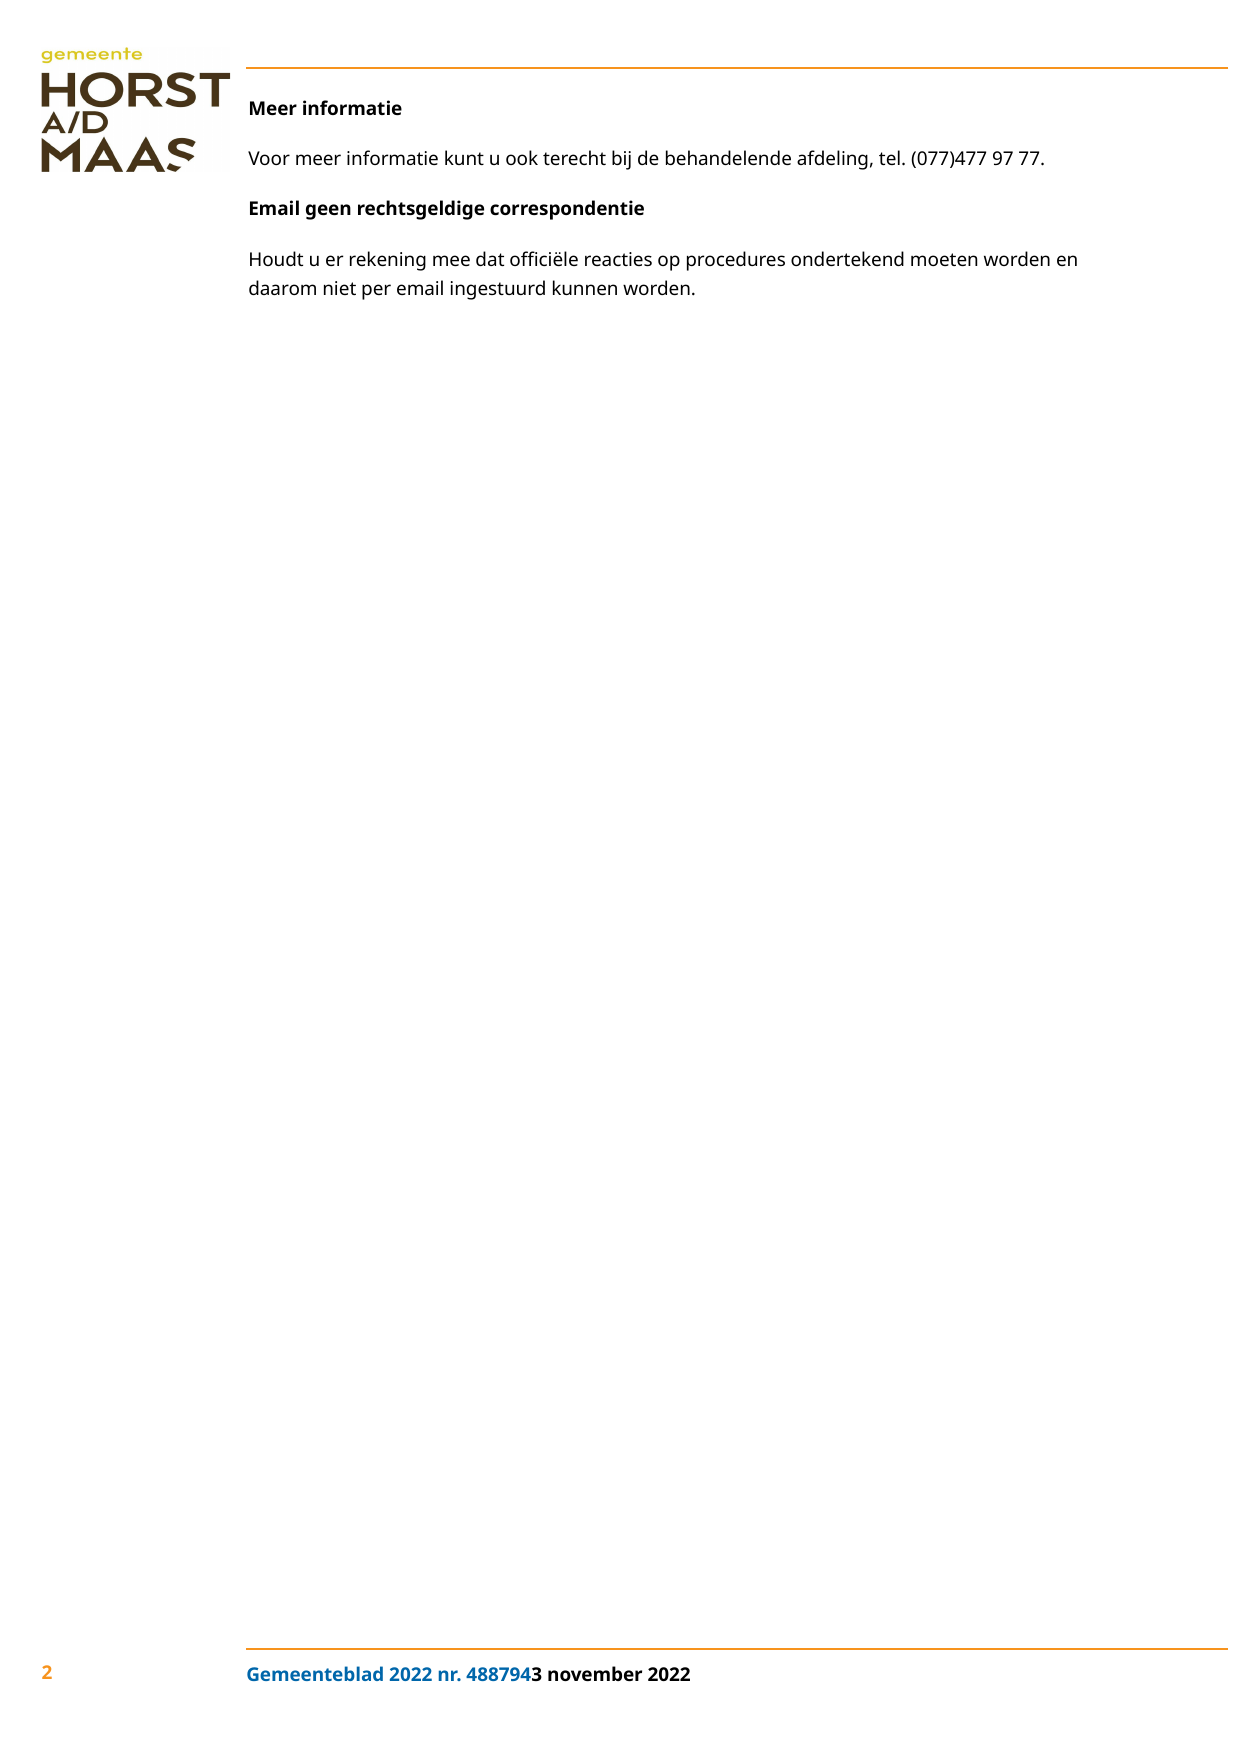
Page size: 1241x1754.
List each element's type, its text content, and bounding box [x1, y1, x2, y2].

text Houdt u er rekening mee dat officiële reacties op procedures ondertekend moeten worden en daarom niet per email ingestuurd kunnen worden. [248, 246, 1152, 301]
text Email geen rechtsgeldige correspondentie [248, 196, 1152, 221]
text Meer informatie [248, 95, 1152, 121]
picture [41, 47, 231, 172]
text Voor meer informatie kunt u ook terecht bij de behandelende afdeling, tel. (077)477 97 77. [248, 145, 1152, 171]
